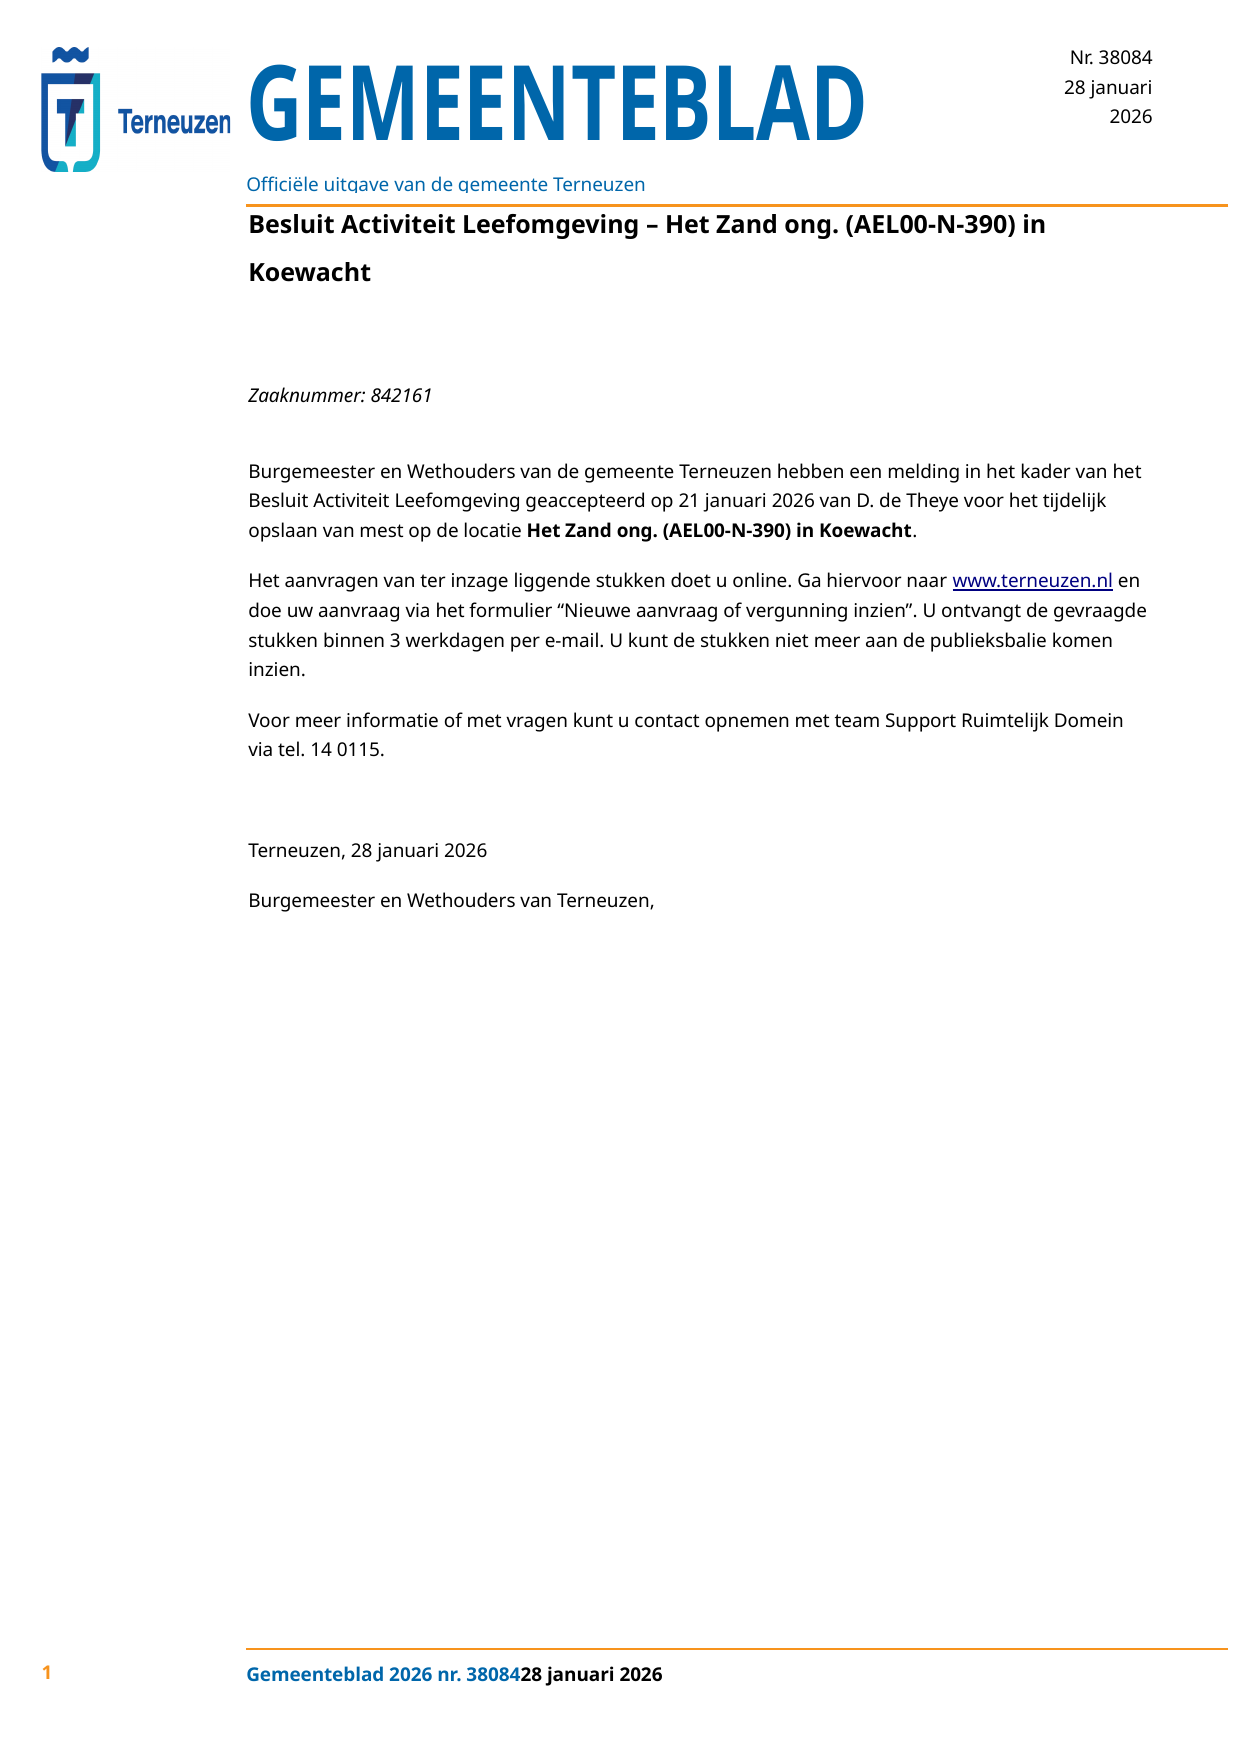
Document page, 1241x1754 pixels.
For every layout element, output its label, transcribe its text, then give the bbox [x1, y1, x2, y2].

text Burgemeester en Wethouders van de gemeente Terneuzen hebben een melding in het kader van het Besluit Activiteit Leefomgeving geaccepteerd op 21 januari 2026 van D. de Theye voor het tijdelijk opslaan van mest op de locatie Het Zand ong. (AEL00-N-390) in Koewacht. [248, 458, 1152, 543]
text Voor meer informatie of met vragen kunt u contact opnemen met team Support Ruimtelijk Domein via tel. 14 0115. [248, 707, 1152, 762]
table_cell [248, 914, 972, 939]
picture [41, 47, 231, 172]
text Zaaknummer: 842161 [248, 382, 1152, 408]
table_cell [248, 965, 972, 991]
text Het aanvragen van ter inzage liggende stukken doet u online. Ga hiervoor naar www.terneuzen.nl en doe uw aanvraag via het formulier “Nieuwe aanvraag of vergunning inzien”. U ontvangt de gevraagde stukken binnen 3 werkdagen per e-mail. U kunt de stukken niet meer aan de publieksbalie komen inzien. [248, 568, 1152, 682]
text Terneuzen, 28 januari 2026 [248, 837, 1152, 863]
table_cell [973, 965, 1152, 991]
table_header Burgemeester en Wethouders van Terneuzen, [248, 888, 1152, 913]
table_cell [973, 914, 1152, 939]
text Besluit Activiteit Leefomgeving – Het Zand ong. (AEL00-N-390) in Koewacht [248, 207, 1152, 288]
table_cell [248, 939, 1152, 965]
